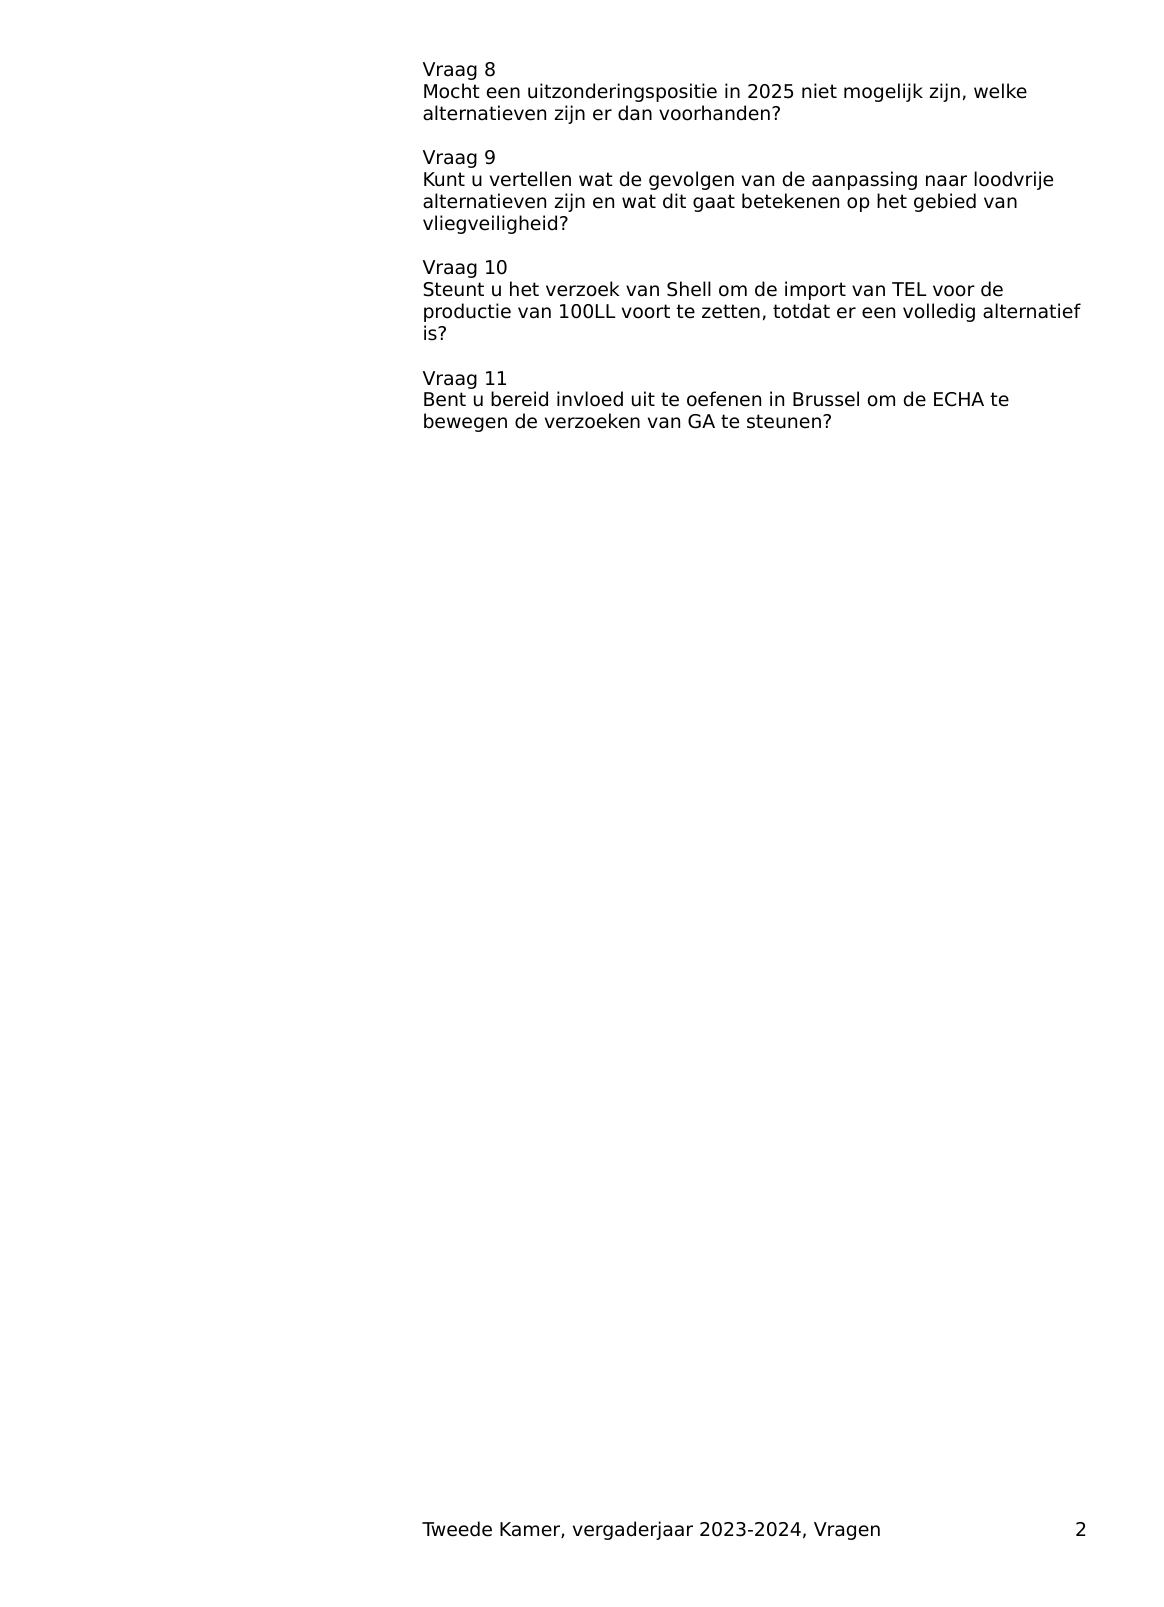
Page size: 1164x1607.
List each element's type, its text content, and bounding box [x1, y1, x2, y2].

text Vraag 9 [422, 147, 1087, 169]
text Steunt u het verzoek van Shell om de import van TEL voor de productie van 100LL voort te zetten, totdat er een volledig alternatief is? [422, 279, 1087, 345]
text Vraag 8 [422, 59, 1087, 81]
text Kunt u vertellen wat de gevolgen van de aanpassing naar loodvrije alternatieven zijn en wat dit gaat betekenen op het gebied van vliegveiligheid? [422, 169, 1087, 235]
text Mocht een uitzonderingspositie in 2025 niet mogelijk zijn, welke alternatieven zijn er dan voorhanden? [422, 81, 1087, 125]
text Vraag 10 [422, 257, 1087, 279]
text Bent u bereid invloed uit te oefenen in Brussel om de ECHA te bewegen de verzoeken van GA te steunen? [422, 389, 1087, 433]
text Vraag 11 [422, 367, 1087, 389]
